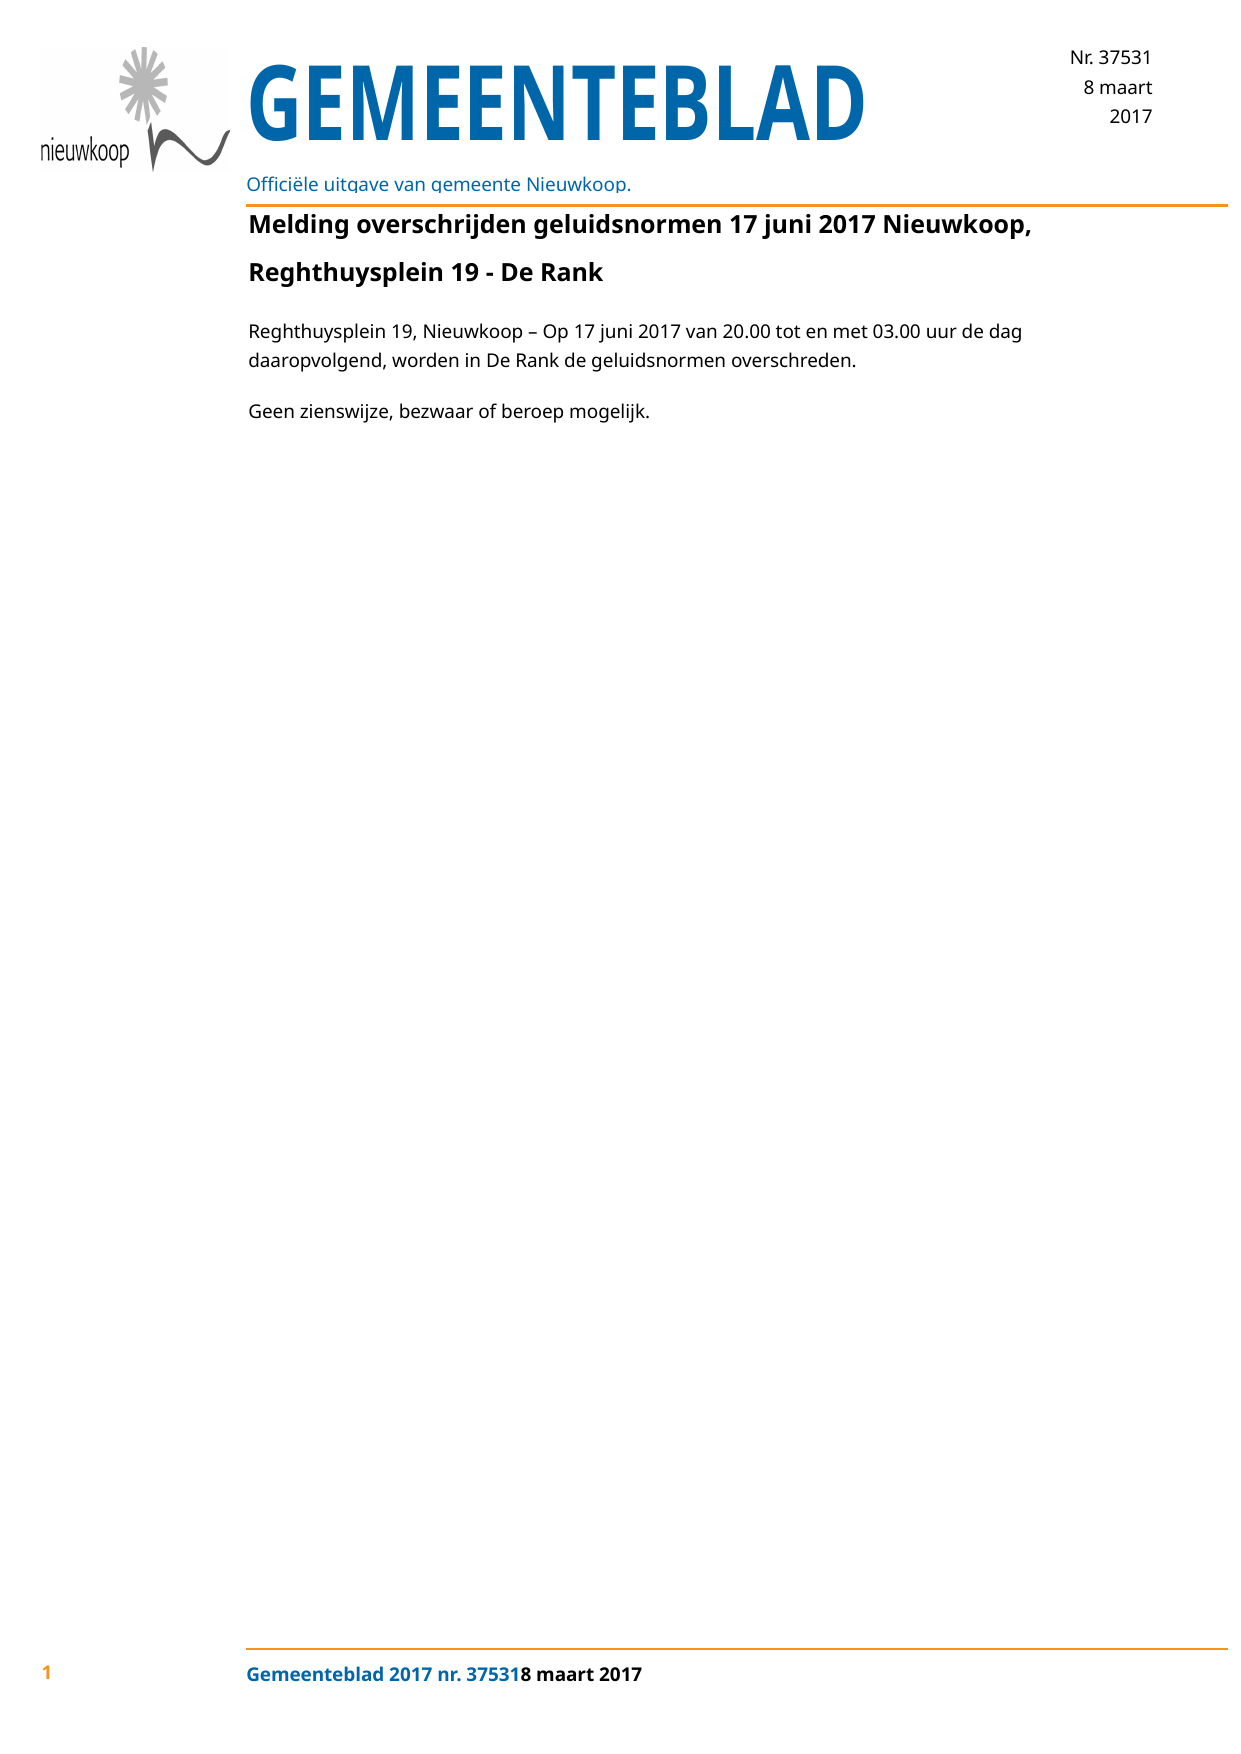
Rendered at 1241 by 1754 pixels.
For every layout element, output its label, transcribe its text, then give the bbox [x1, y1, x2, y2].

text Melding overschrijden geluidsnormen 17 juni 2017 Nieuwkoop, Reghthuysplein 19 - De Rank [248, 207, 1152, 288]
picture [41, 47, 231, 172]
text Geen zienswijze, bezwaar of beroep mogelijk. [248, 398, 1152, 424]
text Reghthuysplein 19, Nieuwkoop – Op 17 juni 2017 van 20.00 tot en met 03.00 uur de dag daaropvolgend, worden in De Rank de geluidsnormen overschreden. [248, 318, 1152, 373]
